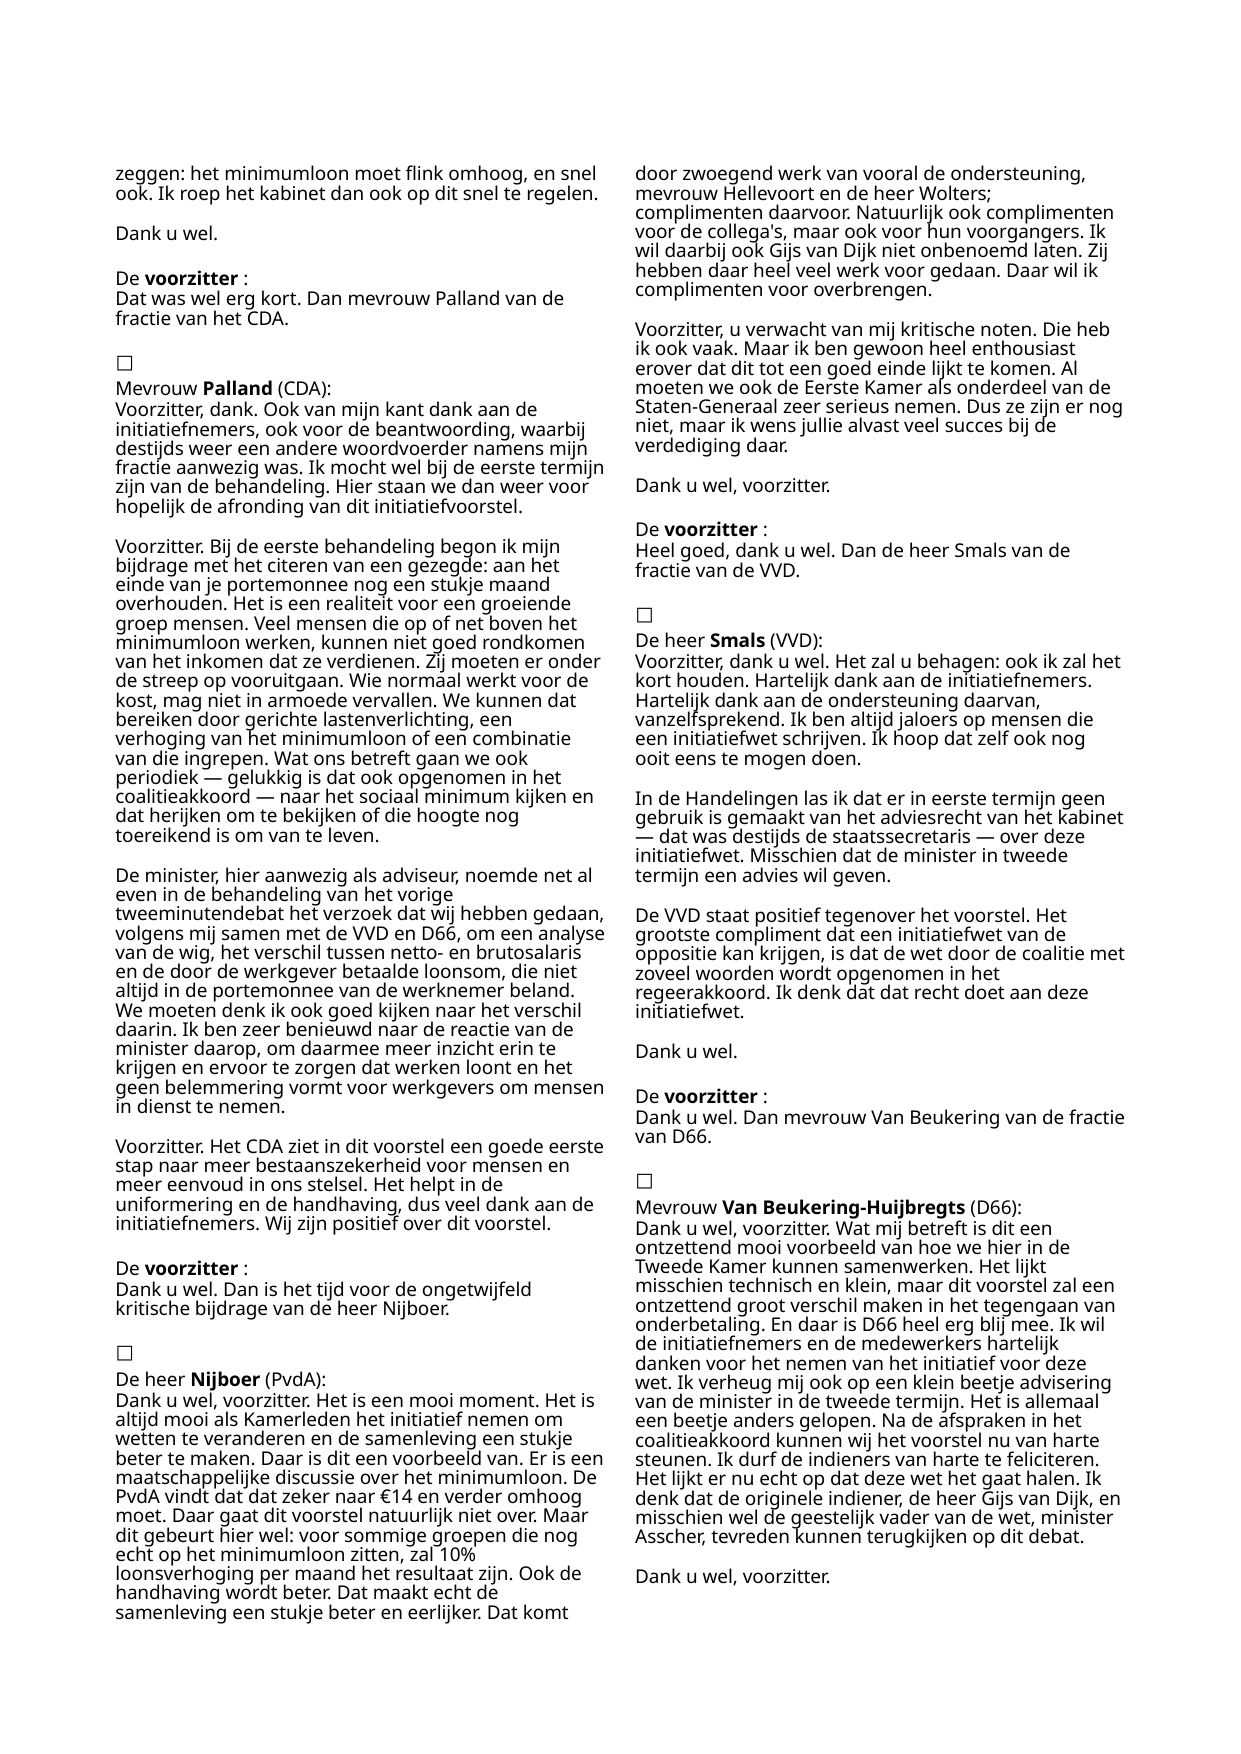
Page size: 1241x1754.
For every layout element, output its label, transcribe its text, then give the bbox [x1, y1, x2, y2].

text Dank u wel. [115, 224, 605, 244]
text Dank u wel. Dan is het tijd voor de ongetwijfeld kritische bijdrage van de heer Nijboer. [115, 1281, 605, 1319]
text Dank u wel. Dan mevrouw Van Beukering van de fractie van D66. [635, 1109, 1125, 1147]
text Voorzitter. Bij de eerste behandeling begon ik mijn bijdrage met het citeren van een gezegde: aan het einde van je portemonnee nog een stukje maand overhouden. Het is een realiteit voor een groeiende groep mensen. Veel mensen die op of net boven het minimumloon werken, kunnen niet goed rondkomen van het inkomen dat ze verdienen. Zij moeten er onder de streep op vooruitgaan. Wie normaal werkt voor de kost, mag niet in armoede vervallen. We kunnen dat bereiken door gerichte lastenverlichting, een verhoging van het minimumloon of een combinatie van die ingrepen. Wat ons betreft gaan we ook periodiek — gelukkig is dat ook opgenomen in het coalitieakkoord — naar het sociaal minimum kijken en dat herijken om te bekijken of die hoogte nog toereikend is om van te leven. [115, 538, 605, 846]
text Dank u wel, voorzitter. Wat mij betreft is dit een ontzettend mooi voorbeeld van hoe we hier in de Tweede Kamer kunnen samenwerken. Het lijkt misschien technisch en klein, maar dit voorstel zal een ontzettend groot verschil maken in het tegengaan van onderbetaling. En daar is D66 heel erg blij mee. Ik wil de initiatiefnemers en de medewerkers hartelijk danken voor het nemen van het initiatief voor deze wet. Ik verheug mij ook op een klein beetje advisering van de minister in de tweede termijn. Het is allemaal een beetje anders gelopen. Na de afspraken in het coalitieakkoord kunnen wij het voorstel nu van harte steunen. Ik durf de indieners van harte te feliciteren. Het lijkt er nu echt op dat deze wet het gaat halen. Ik denk dat de originele indiener, de heer Gijs van Dijk, en misschien wel de geestelijk vader van de wet, minister Asscher, tevreden kunnen terugkijken op dit debat. [635, 1220, 1125, 1547]
text De voorzitter : [635, 1083, 1125, 1109]
text Mevrouw Palland (CDA): [115, 376, 605, 401]
text Voorzitter. Het CDA ziet in dit voorstel een goede eerste stap naar meer bestaanszekerheid voor mensen en meer eenvoud in ons stelsel. Het helpt in de uniformering en de handhaving, dus veel dank aan de initiatiefnemers. Wij zijn positief over dit voorstel. [115, 1138, 605, 1234]
text De VVD staat positief tegenover het voorstel. Het grootste compliment dat een initiatiefwet van de oppositie kan krijgen, is dat de wet door de coalitie met zoveel woorden wordt opgenomen in het regeerakkoord. Ik denk dat dat recht doet aan deze initiatiefwet. [635, 907, 1125, 1022]
text ⬜ [115, 350, 605, 376]
text Dat was wel erg kort. Dan mevrouw Palland van de fractie van het CDA. [115, 290, 605, 329]
text Voorzitter, dank. Ook van mijn kant dank aan de initiatiefnemers, ook voor de beantwoording, waarbij destijds weer een andere woordvoerder namens mijn fractie aanwezig was. Ik mocht wel bij de eerste termijn zijn van de behandeling. Hier staan we dan weer voor hopelijk de afronding van dit initiatiefvoorstel. [115, 401, 605, 517]
text ⬜ [635, 1168, 1125, 1194]
text In de Handelingen las ik dat er in eerste termijn geen gebruik is gemaakt van het adviesrecht van het kabinet — dat was destijds de staatssecretaris — over deze initiatiefwet. Misschien dat de minister in tweede termijn een advies wil geven. [635, 789, 1125, 886]
text Dank u wel, voorzitter. [635, 477, 1125, 496]
text ⬜ [115, 1340, 605, 1366]
text De heer Nijboer (PvdA): [115, 1366, 605, 1392]
text Voorzitter, dank u wel. Het zal u behagen: ook ik zal het kort houden. Hartelijk dank aan de initiatiefnemers. Hartelijk dank aan de ondersteuning daarvan, vanzelfsprekend. Ik ben altijd jaloers op mensen die een initiatiefwet schrijven. Ik hoop dat zelf ook nog ooit eens te mogen doen. [635, 653, 1125, 769]
text Dank u wel, voorzitter. [635, 1568, 1125, 1587]
text De voorzitter : [635, 517, 1125, 542]
text ⬜ [635, 602, 1125, 627]
text Dank u wel, voorzitter. Het is een mooi moment. Het is altijd mooi als Kamerleden het initiatief nemen om wetten te veranderen en de samenleving een stukje beter te maken. Daar is dit een voorbeeld van. Er is een maatschappelijke discussie over het minimumloon. De PvdA vindt dat dat zeker naar €14 en verder omhoog moet. Daar gaat dit voorstel natuurlijk niet over. Maar dit gebeurt hier wel: voor sommige groepen die nog echt op het minimumloon zitten, zal 10% loonsverhoging per maand het resultaat zijn. Ook de handhaving wordt beter. Dat maakt echt de samenleving een stukje beter en eerlijker. Dat komt [115, 1392, 605, 1623]
text De voorzitter : [115, 265, 605, 290]
text De minister, hier aanwezig als adviseur, noemde net al even in de behandeling van het vorige tweeminutendebat het verzoek dat wij hebben gedaan, volgens mij samen met de VVD en D66, om een analyse van de wig, het verschil tussen netto- en brutosalaris en de door de werkgever betaalde loonsom, die niet altijd in de portemonnee van de werknemer beland. We moeten denk ik ook goed kijken naar het verschil daarin. Ik ben zeer benieuwd naar de reactie van de minister daarop, om daarmee meer inzicht erin te krijgen en ervoor te zorgen dat werken loont en het geen belemmering vormt voor werkgevers om mensen in dienst te nemen. [115, 867, 605, 1117]
text Voorzitter, u verwacht van mij kritische noten. Die heb ik ook vaak. Maar ik ben gewoon heel enthousiast erover dat dit tot een goed einde lijkt te komen. Al moeten we ook de Eerste Kamer als onderdeel van de Staten-Generaal zeer serieus nemen. Dus ze zijn er nog niet, maar ik wens jullie alvast veel succes bij de verdediging daar. [635, 321, 1125, 456]
text zeggen: het minimumloon moet flink omhoog, en snel ook. Ik roep het kabinet dan ook op dit snel te regelen. [115, 165, 605, 204]
text Heel goed, dank u wel. Dan de heer Smals van de fractie van de VVD. [635, 542, 1125, 581]
text De voorzitter : [115, 1255, 605, 1281]
text Mevrouw Van Beukering-Huijbregts (D66): [635, 1194, 1125, 1220]
text door zwoegend werk van vooral de ondersteuning, mevrouw Hellevoort en de heer Wolters; complimenten daarvoor. Natuurlijk ook complimenten voor de collega's, maar ook voor hun voorgangers. Ik wil daarbij ook Gijs van Dijk niet onbenoemd laten. Zij hebben daar heel veel werk voor gedaan. Daar wil ik complimenten voor overbrengen. [635, 165, 1125, 300]
text De heer Smals (VVD): [635, 627, 1125, 653]
text Dank u wel. [635, 1043, 1125, 1062]
